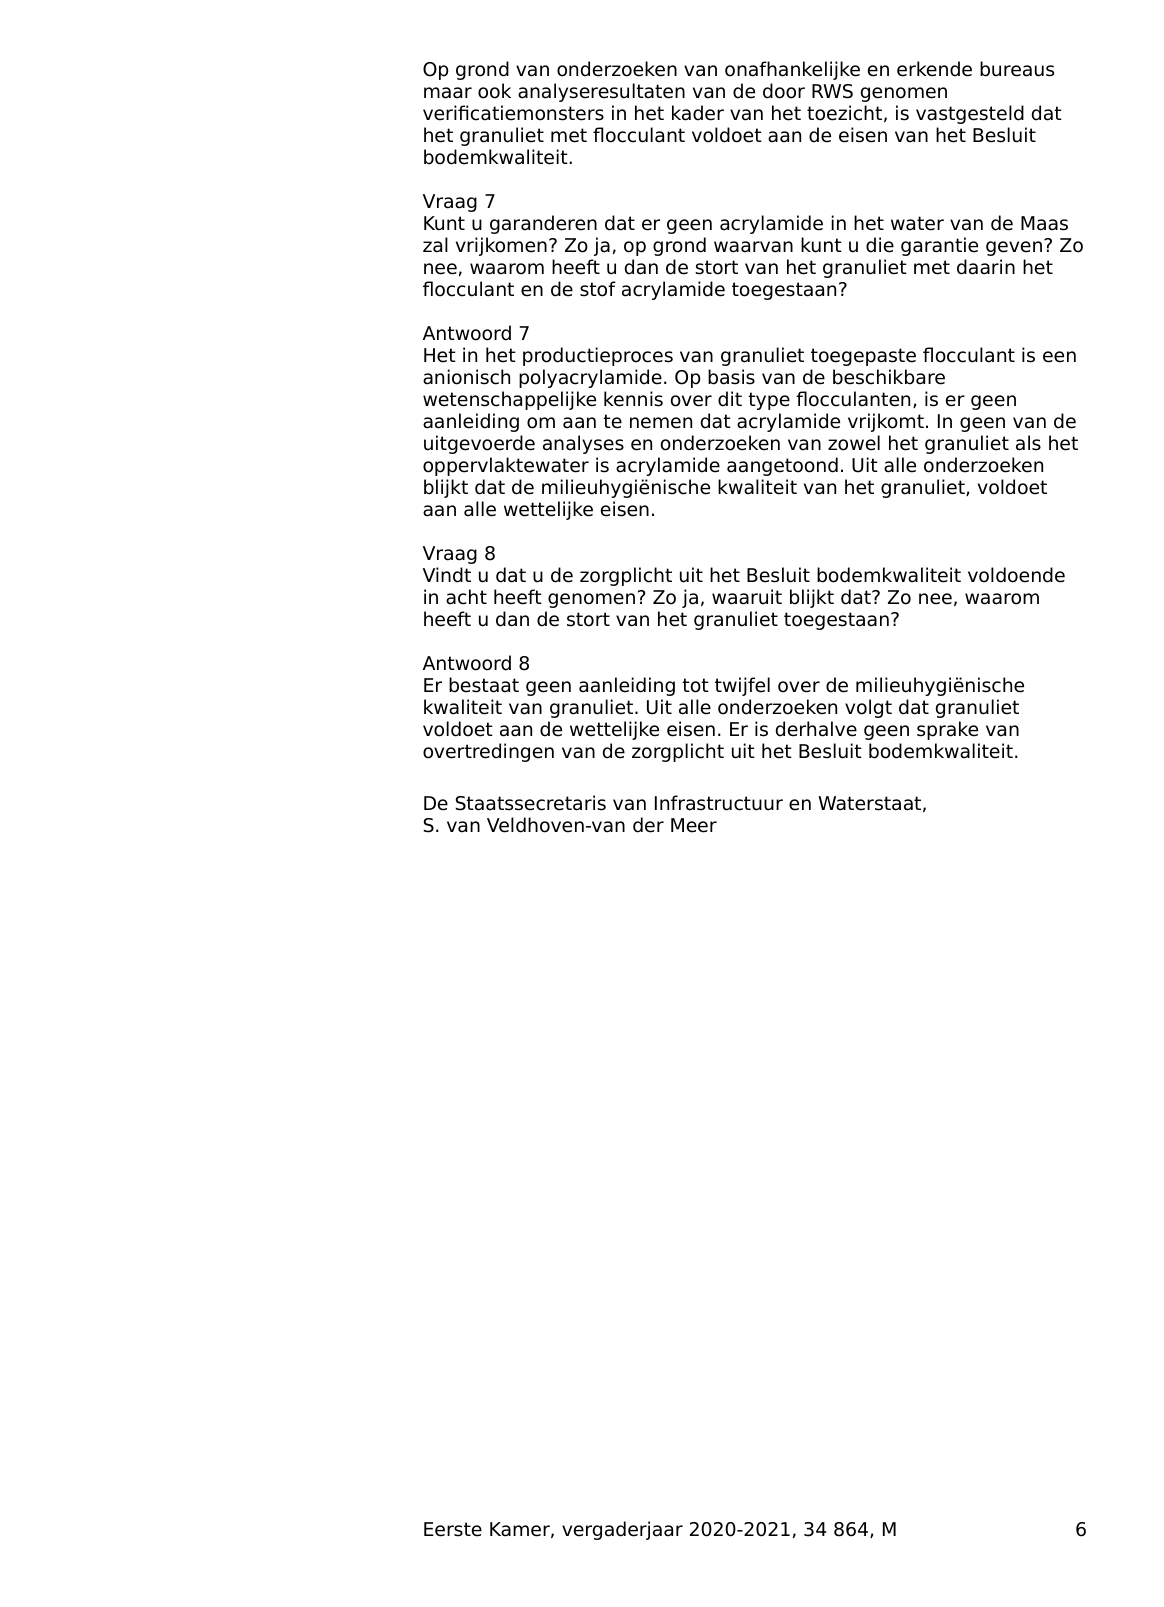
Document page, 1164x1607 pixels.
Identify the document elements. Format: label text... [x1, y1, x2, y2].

text Antwoord 8 [422, 653, 1087, 675]
text Vraag 7 [422, 191, 1087, 213]
text Vraag 8 [422, 543, 1087, 565]
text Vindt u dat u de zorgplicht uit het Besluit bodemkwaliteit voldoende in acht heeft genomen? Zo ja, waaruit blijkt dat? Zo nee, waarom heeft u dan de stort van het granuliet toegestaan? [422, 565, 1087, 631]
text Antwoord 7 [422, 323, 1087, 345]
text De Staatssecretaris van Infrastructuur en Waterstaat, S. van Veldhoven-van der Meer [422, 793, 1087, 837]
text Er bestaat geen aanleiding tot twijfel over de milieuhygiënische kwaliteit van granuliet. Uit alle onderzoeken volgt dat granuliet voldoet aan de wettelijke eisen. Er is derhalve geen sprake van overtredingen van de zorgplicht uit het Besluit bodemkwaliteit. [422, 675, 1087, 763]
text Kunt u garanderen dat er geen acrylamide in het water van de Maas zal vrijkomen? Zo ja, op grond waarvan kunt u die garantie geven? Zo nee, waarom heeft u dan de stort van het granuliet met daarin het flocculant en de stof acrylamide toegestaan? [422, 213, 1087, 301]
text Op grond van onderzoeken van onafhankelijke en erkende bureaus maar ook analyseresultaten van de door RWS genomen verificatiemonsters in het kader van het toezicht, is vastgesteld dat het granuliet met flocculant voldoet aan de eisen van het Besluit bodemkwaliteit. [422, 59, 1087, 169]
text Het in het productieproces van granuliet toegepaste flocculant is een anionisch polyacrylamide. Op basis van de beschikbare wetenschappelijke kennis over dit type flocculanten, is er geen aanleiding om aan te nemen dat acrylamide vrijkomt. In geen van de uitgevoerde analyses en onderzoeken van zowel het granuliet als het oppervlaktewater is acrylamide aangetoond. Uit alle onderzoeken blijkt dat de milieuhygiënische kwaliteit van het granuliet, voldoet aan alle wettelijke eisen. [422, 345, 1087, 521]
